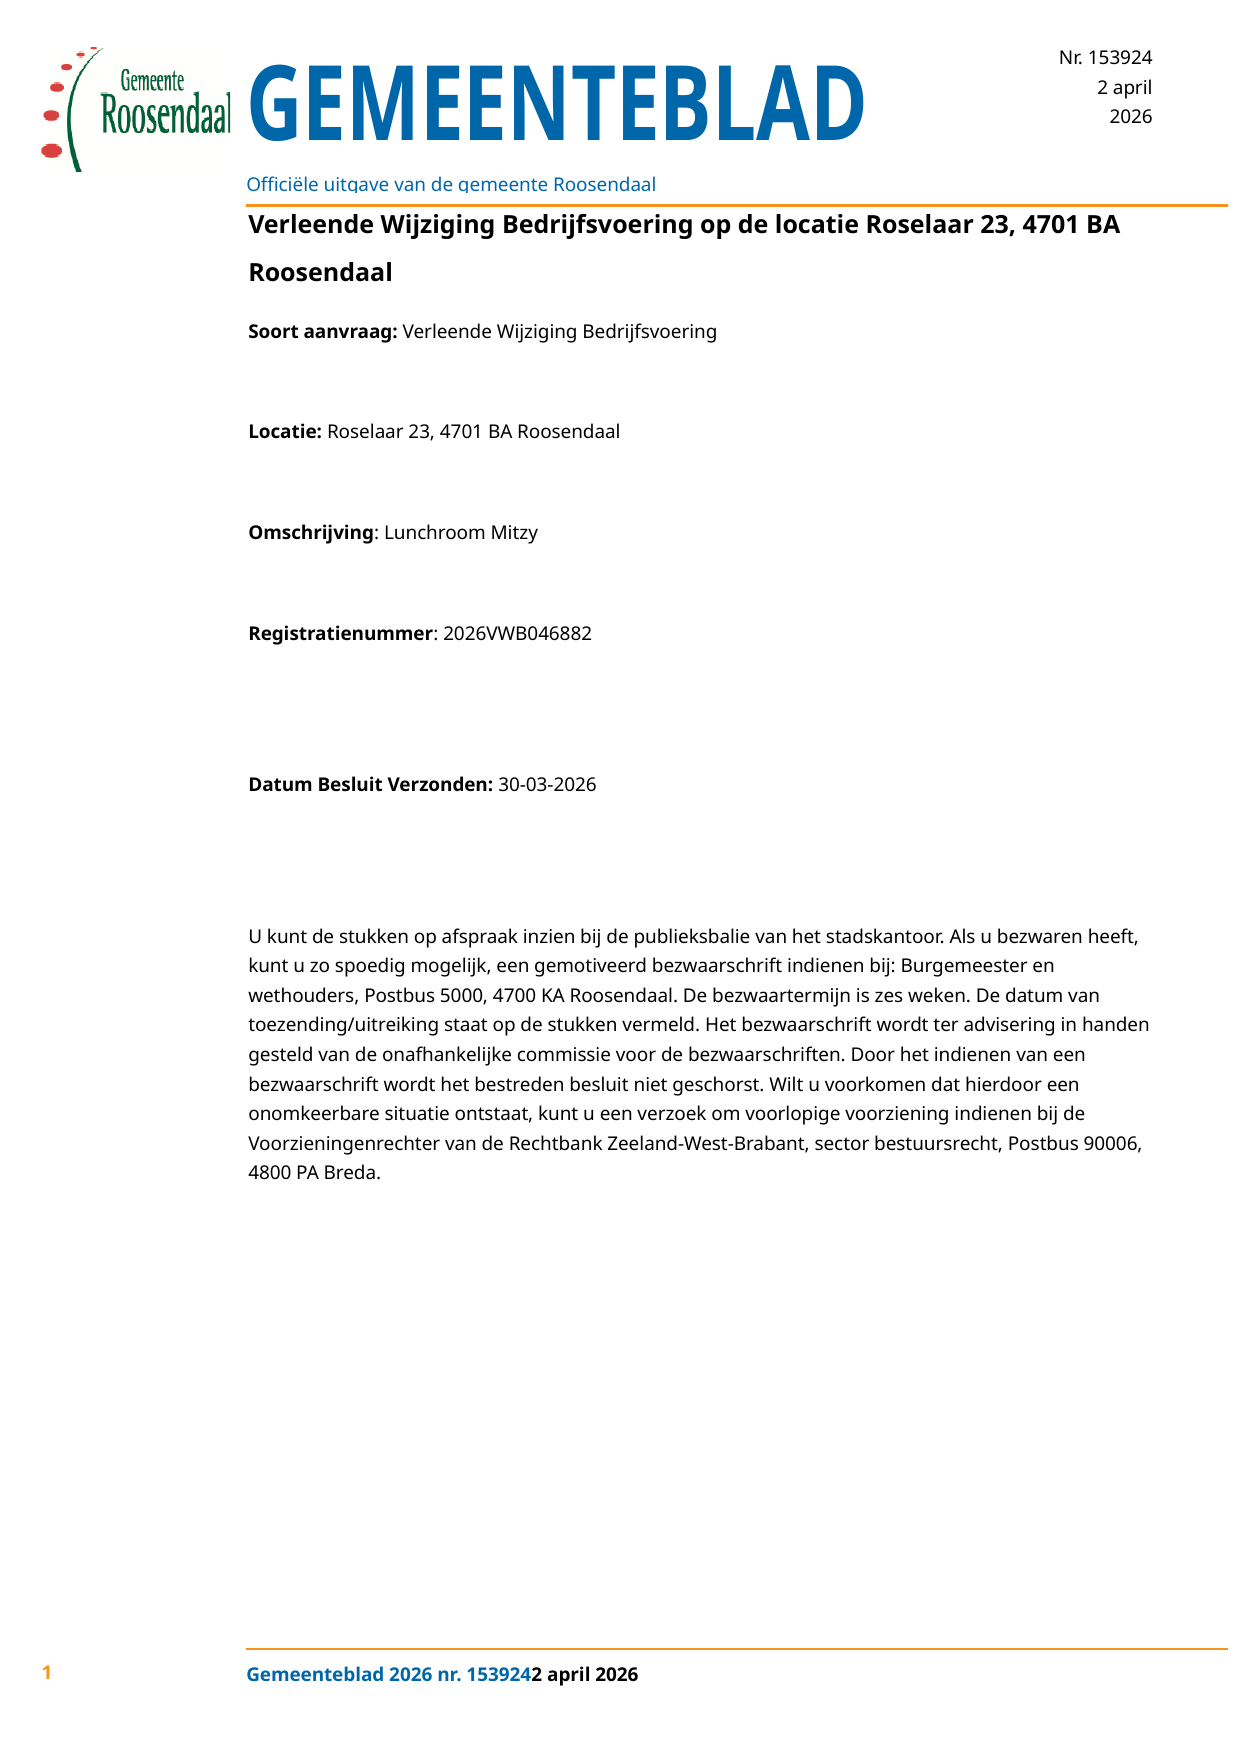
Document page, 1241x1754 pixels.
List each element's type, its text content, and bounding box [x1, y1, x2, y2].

text Datum Besluit Verzonden: 30-03-2026 [248, 772, 1152, 797]
text Soort aanvraag: Verleende Wijziging Bedrijfsvoering [248, 318, 1152, 344]
text Verleende Wijziging Bedrijfsvoering op de locatie Roselaar 23, 4701 BA Roosendaal [248, 207, 1152, 288]
text U kunt de stukken op afspraak inzien bij de publieksbalie van het stadskantoor. Als u bezwaren heeft, kunt u zo spoedig mogelijk, een gemotiveerd bezwaarschrift indienen bij: Burgemeester en wethouders, Postbus 5000, 4700 KA Roosendaal. De bezwaartermijn is zes weken. De datum van toezending/uitreiking staat op de stukken vermeld. Het bezwaarschrift wordt ter advisering in handen gesteld van de onafhankelijke commissie voor de bezwaarschriften. Door het indienen van een bezwaarschrift wordt het bestreden besluit niet geschorst. Wilt u voorkomen dat hierdoor een onomkeerbare situatie ontstaat, kunt u een verzoek om voorlopige voorziening indienen bij de Voorzieningenrechter van de Rechtbank Zeeland-West-Brabant, sector bestuursrecht, Postbus 90006, 4800 PA Breda. [248, 923, 1152, 1185]
text Registratienummer: 2026VWB046882 [248, 620, 1152, 646]
picture [41, 47, 231, 172]
text Omschrijving: Lunchroom Mitzy [248, 519, 1152, 545]
text Locatie: Roselaar 23, 4701 BA Roosendaal [248, 419, 1152, 444]
